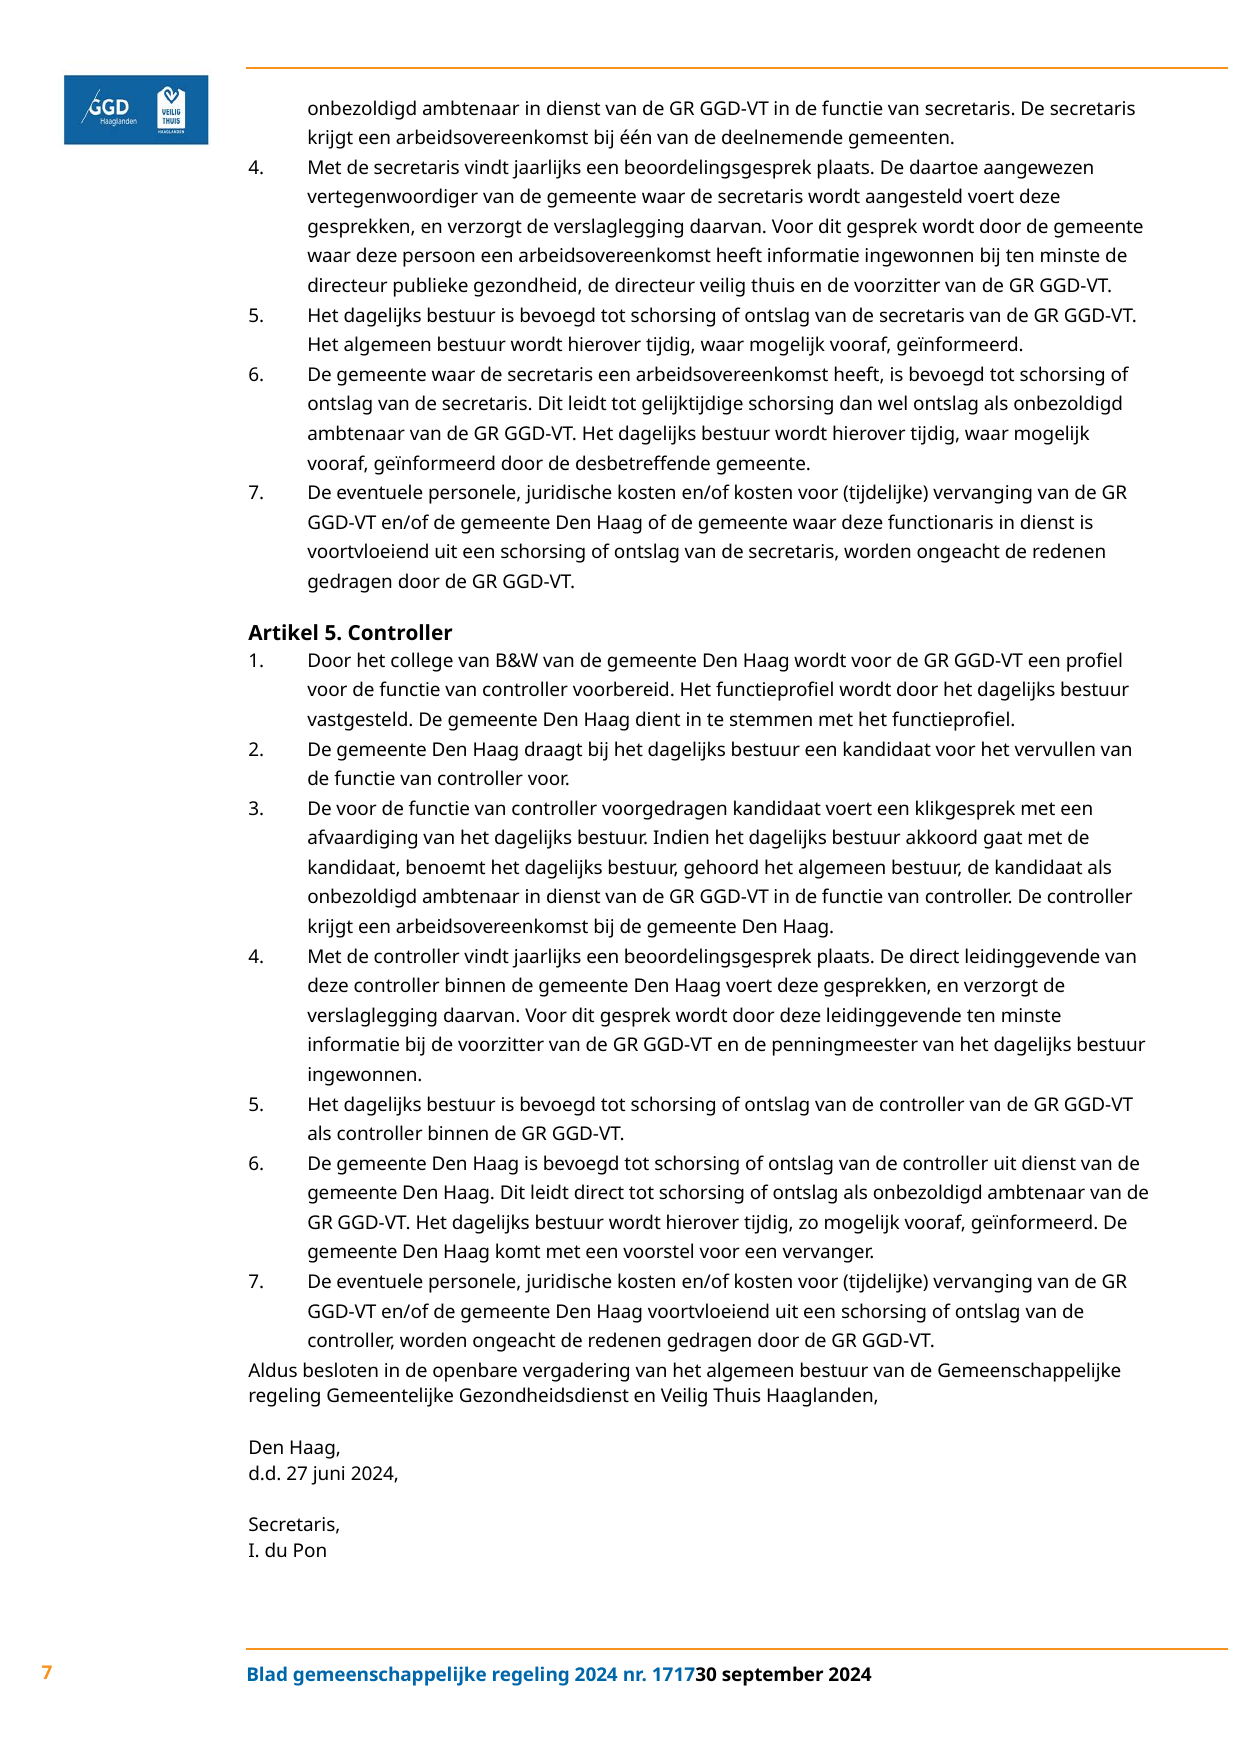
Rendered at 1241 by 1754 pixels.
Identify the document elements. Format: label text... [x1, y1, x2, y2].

picture [41, 47, 231, 172]
list De gemeente Den Haag is bevoegd tot schorsing of ontslag van de controller uit dienst van de gemeente Den Haag. Dit leidt direct tot schorsing of ontslag als onbezoldigd ambtenaar van de GR GGD-VT. Het dagelijks bestuur wordt hierover tijdig, zo mogelijk vooraf, geïnformeerd. De gemeente Den Haag komt met een voorstel voor een vervanger. [248, 1150, 1152, 1264]
list De gemeente waar de secretaris een arbeidsovereenkomst heeft, is bevoegd tot schorsing of ontslag van de secretaris. Dit leidt tot gelijktijdige schorsing dan wel ontslag als onbezoldigd ambtenaar van de GR GGD-VT. Het dagelijks bestuur wordt hierover tijdig, waar mogelijk vooraf, geïnformeerd door de desbetreffende gemeente. [248, 361, 1152, 476]
text Aldus besloten in de openbare vergadering van het algemeen bestuur van de Gemeenschappelijke regeling Gemeentelijke Gezondheidsdienst en Veilig Thuis Haaglanden, [248, 1357, 1152, 1408]
list onbezoldigd ambtenaar in dienst van de GR GGD-VT in de functie van secretaris. De secretaris krijgt een arbeidsovereenkomst bij één van de deelnemende gemeenten. [248, 95, 1152, 150]
text Den Haag, [248, 1434, 1152, 1460]
list Door het college van B&W van de gemeente Den Haag wordt voor de GR GGD-VT een profiel voor de functie van controller voorbereid. Het functieprofiel wordt door het dagelijks bestuur vastgesteld. De gemeente Den Haag dient in te stemmen met het functieprofiel. [248, 647, 1152, 732]
list De eventuele personele, juridische kosten en/of kosten voor (tijdelijke) vervanging van de GR GGD-VT en/of de gemeente Den Haag of de gemeente waar deze functionaris in dienst is voortvloeiend uit een schorsing of ontslag van de secretaris, worden ongeacht de redenen gedragen door de GR GGD-VT. [248, 479, 1152, 594]
text I. du Pon [248, 1537, 1152, 1563]
list De gemeente Den Haag draagt bij het dagelijks bestuur een kandidaat voor het vervullen van de functie van controller voor. [248, 736, 1152, 791]
list Het dagelijks bestuur is bevoegd tot schorsing of ontslag van de secretaris van de GR GGD-VT. Het algemeen bestuur wordt hierover tijdig, waar mogelijk vooraf, geïnformeerd. [248, 302, 1152, 357]
list De eventuele personele, juridische kosten en/of kosten voor (tijdelijke) vervanging van de GR GGD-VT en/of de gemeente Den Haag voortvloeiend uit een schorsing of ontslag van de controller, worden ongeacht de redenen gedragen door de GR GGD-VT. [248, 1268, 1152, 1353]
list Met de controller vindt jaarlijks een beoordelingsgesprek plaats. De direct leidinggevende van deze controller binnen de gemeente Den Haag voert deze gesprekken, en verzorgt de verslaglegging daarvan. Voor dit gesprek wordt door deze leidinggevende ten minste informatie bij de voorzitter van de GR GGD-VT en de penningmeester van het dagelijks bestuur ingewonnen. [248, 943, 1152, 1087]
list De voor de functie van controller voorgedragen kandidaat voert een klikgesprek met een afvaardiging van het dagelijks bestuur. Indien het dagelijks bestuur akkoord gaat met de kandidaat, benoemt het dagelijks bestuur, gehoord het algemeen bestuur, de kandidaat als onbezoldigd ambtenaar in dienst van de GR GGD-VT in de functie van controller. De controller krijgt een arbeidsovereenkomst bij de gemeente Den Haag. [248, 795, 1152, 939]
text Secretaris, [248, 1511, 1152, 1537]
list Het dagelijks bestuur is bevoegd tot schorsing of ontslag van de controller van de GR GGD-VT als controller binnen de GR GGD-VT. [248, 1091, 1152, 1146]
text d.d. 27 juni 2024, [248, 1460, 1152, 1486]
list Met de secretaris vindt jaarlijks een beoordelingsgesprek plaats. De daartoe aangewezen vertegenwoordiger van de gemeente waar de secretaris wordt aangesteld voert deze gesprekken, en verzorgt de verslaglegging daarvan. Voor dit gesprek wordt door de gemeente waar deze persoon een arbeidsovereenkomst heeft informatie ingewonnen bij ten minste de directeur publieke gezondheid, de directeur veilig thuis en de voorzitter van de GR GGD-VT. [248, 154, 1152, 298]
text Artikel 5. Controller [248, 618, 1152, 647]
